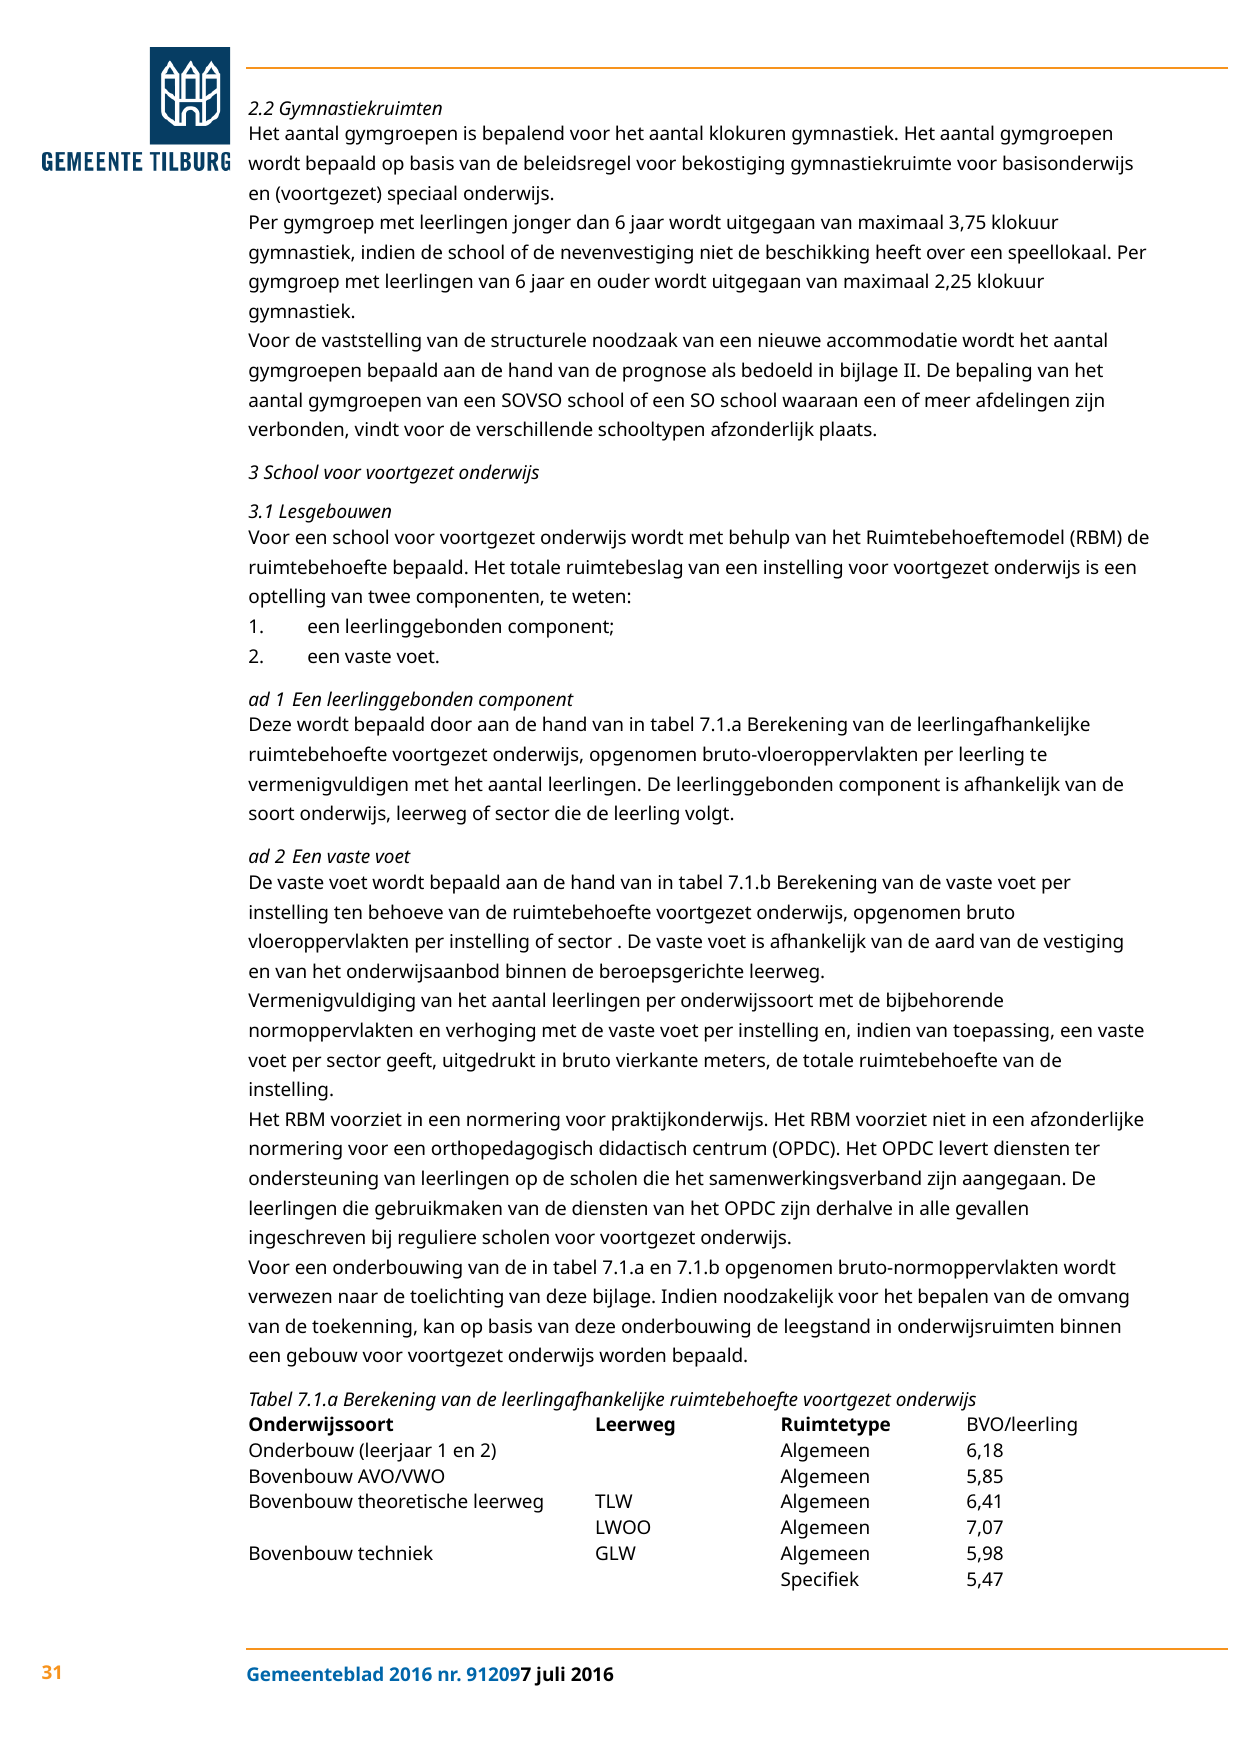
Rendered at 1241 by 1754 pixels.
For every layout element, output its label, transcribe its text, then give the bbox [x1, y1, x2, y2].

text ad 2 Een vaste voet [248, 843, 1152, 869]
picture [41, 47, 231, 172]
text Voor een onderbouwing van de in tabel 7.1.a en 7.1.b opgenomen bruto-normoppervlakten wordt verwezen naar de toelichting van deze bijlage. Indien noodzakelijk voor het bepalen van de omvang van de toekenning, kan op basis van deze onderbouwing de leegstand in onderwijsruimten binnen een gebouw voor voortgezet onderwijs worden bepaald. [248, 1254, 1152, 1368]
text 3.1 Lesgebouwen [248, 499, 1152, 524]
table_cell 6,18 [966, 1437, 1152, 1463]
text Per gymgroep met leerlingen jonger dan 6 jaar wordt uitgegaan van maximaal 3,75 klokuur gymnastiek, indien de school of de nevenvestiging niet de beschikking heeft over een speellokaal. Per gymgroep met leerlingen van 6 jaar en ouder wordt uitgegaan van maximaal 2,25 klokuur gymnastiek. [248, 209, 1152, 324]
table_cell Specifiek [780, 1566, 966, 1592]
text 3 School voor voortgezet onderwijs [248, 459, 1152, 485]
text Het RBM voorziet in een normering voor praktijkonderwijs. Het RBM voorziet niet in een afzonderlijke normering voor een orthopedagogisch didactisch centrum (OPDC). Het OPDC levert diensten ter ondersteuning van leerlingen op de scholen die het samenwerkingsverband zijn aangegaan. De leerlingen die gebruikmaken van de diensten van het OPDC zijn derhalve in alle gevallen ingeschreven bij reguliere scholen voor voortgezet onderwijs. [248, 1106, 1152, 1250]
table_cell GLW [595, 1540, 780, 1566]
table_cell [595, 1463, 780, 1489]
text Voor een school voor voortgezet onderwijs wordt met behulp van het Ruimtebehoeftemodel (RBM) de ruimtebehoefte bepaald. Het totale ruimtebeslag van een instelling voor voortgezet onderwijs is een optelling van twee componenten, te weten: [248, 524, 1152, 609]
table_cell Algemeen [780, 1540, 966, 1566]
table_cell Algemeen [780, 1437, 966, 1463]
table_cell TLW [595, 1489, 780, 1514]
table_cell Bovenbouw theoretische leerweg [248, 1489, 595, 1514]
table_cell [595, 1566, 780, 1592]
text Vermenigvuldiging van het aantal leerlingen per onderwijssoort met de bijbehorende normoppervlakten en verhoging met de vaste voet per instelling en, indien van toepassing, een vaste voet per sector geeft, uitgedrukt in bruto vierkante meters, de totale ruimtebehoefte van de instelling. [248, 988, 1152, 1102]
text ad 1 Een leerlinggebonden component [248, 686, 1152, 712]
table_cell Algemeen [780, 1489, 966, 1514]
table_cell 5,85 [966, 1463, 1152, 1489]
table_cell Bovenbouw techniek [248, 1540, 595, 1566]
table_cell 5,98 [966, 1540, 1152, 1566]
table_header Onderwijssoort [248, 1412, 595, 1437]
table_cell [248, 1566, 595, 1592]
table_cell 5,47 [966, 1566, 1152, 1592]
table_cell Bovenbouw AVO/VWO [248, 1463, 595, 1489]
table_cell 6,41 [966, 1489, 1152, 1514]
table_cell Algemeen [780, 1463, 966, 1489]
table_header Ruimtetype [780, 1412, 966, 1437]
text Tabel 7.1.a Berekening van de leerlingafhankelijke ruimtebehoefte voortgezet onderwijs [248, 1386, 1152, 1411]
table_cell Algemeen [780, 1515, 966, 1540]
text Deze wordt bepaald door aan de hand van in tabel 7.1.a Berekening van de leerlingafhankelijke ruimtebehoefte voortgezet onderwijs, opgenomen bruto-vloeroppervlakten per leerling te vermenigvuldigen met het aantal leerlingen. De leerlinggebonden component is afhankelijk van de soort onderwijs, leerweg of sector die de leerling volgt. [248, 712, 1152, 826]
table_cell Onderbouw (leerjaar 1 en 2) [248, 1437, 595, 1463]
text Het aantal gymgroepen is bepalend voor het aantal klokuren gymnastiek. Het aantal gymgroepen wordt bepaald op basis van de beleidsregel voor bekostiging gymnastiekruimte voor basisonderwijs en (voortgezet) speciaal onderwijs. [248, 121, 1152, 205]
table_header BVO/leerling [966, 1412, 1152, 1437]
table_cell [248, 1515, 595, 1540]
text De vaste voet wordt bepaald aan de hand van in tabel 7.1.b Berekening van de vaste voet per instelling ten behoeve van de ruimtebehoefte voortgezet onderwijs, opgenomen bruto vloeroppervlakten per instelling of sector . De vaste voet is afhankelijk van de aard van de vestiging en van het onderwijsaanbod binnen de beroepsgerichte leerweg. [248, 869, 1152, 984]
text 2.2 Gymnastiekruimten [248, 95, 1152, 121]
text Voor de vaststelling van de structurele noodzaak van een nieuwe accommodatie wordt het aantal gymgroepen bepaald aan de hand van de prognose als bedoeld in bijlage II. De bepaling van het aantal gymgroepen van een SOVSO school of een SO school waaraan een of meer afdelingen zijn verbonden, vindt voor de verschillende schooltypen afzonderlijk plaats. [248, 328, 1152, 442]
table_cell [595, 1437, 780, 1463]
list een leerlinggebonden component; [248, 613, 1152, 639]
table_cell LWOO [595, 1515, 780, 1540]
table_cell 7,07 [966, 1515, 1152, 1540]
list een vaste voet. [248, 643, 1152, 668]
table_header Leerweg [595, 1412, 780, 1437]
